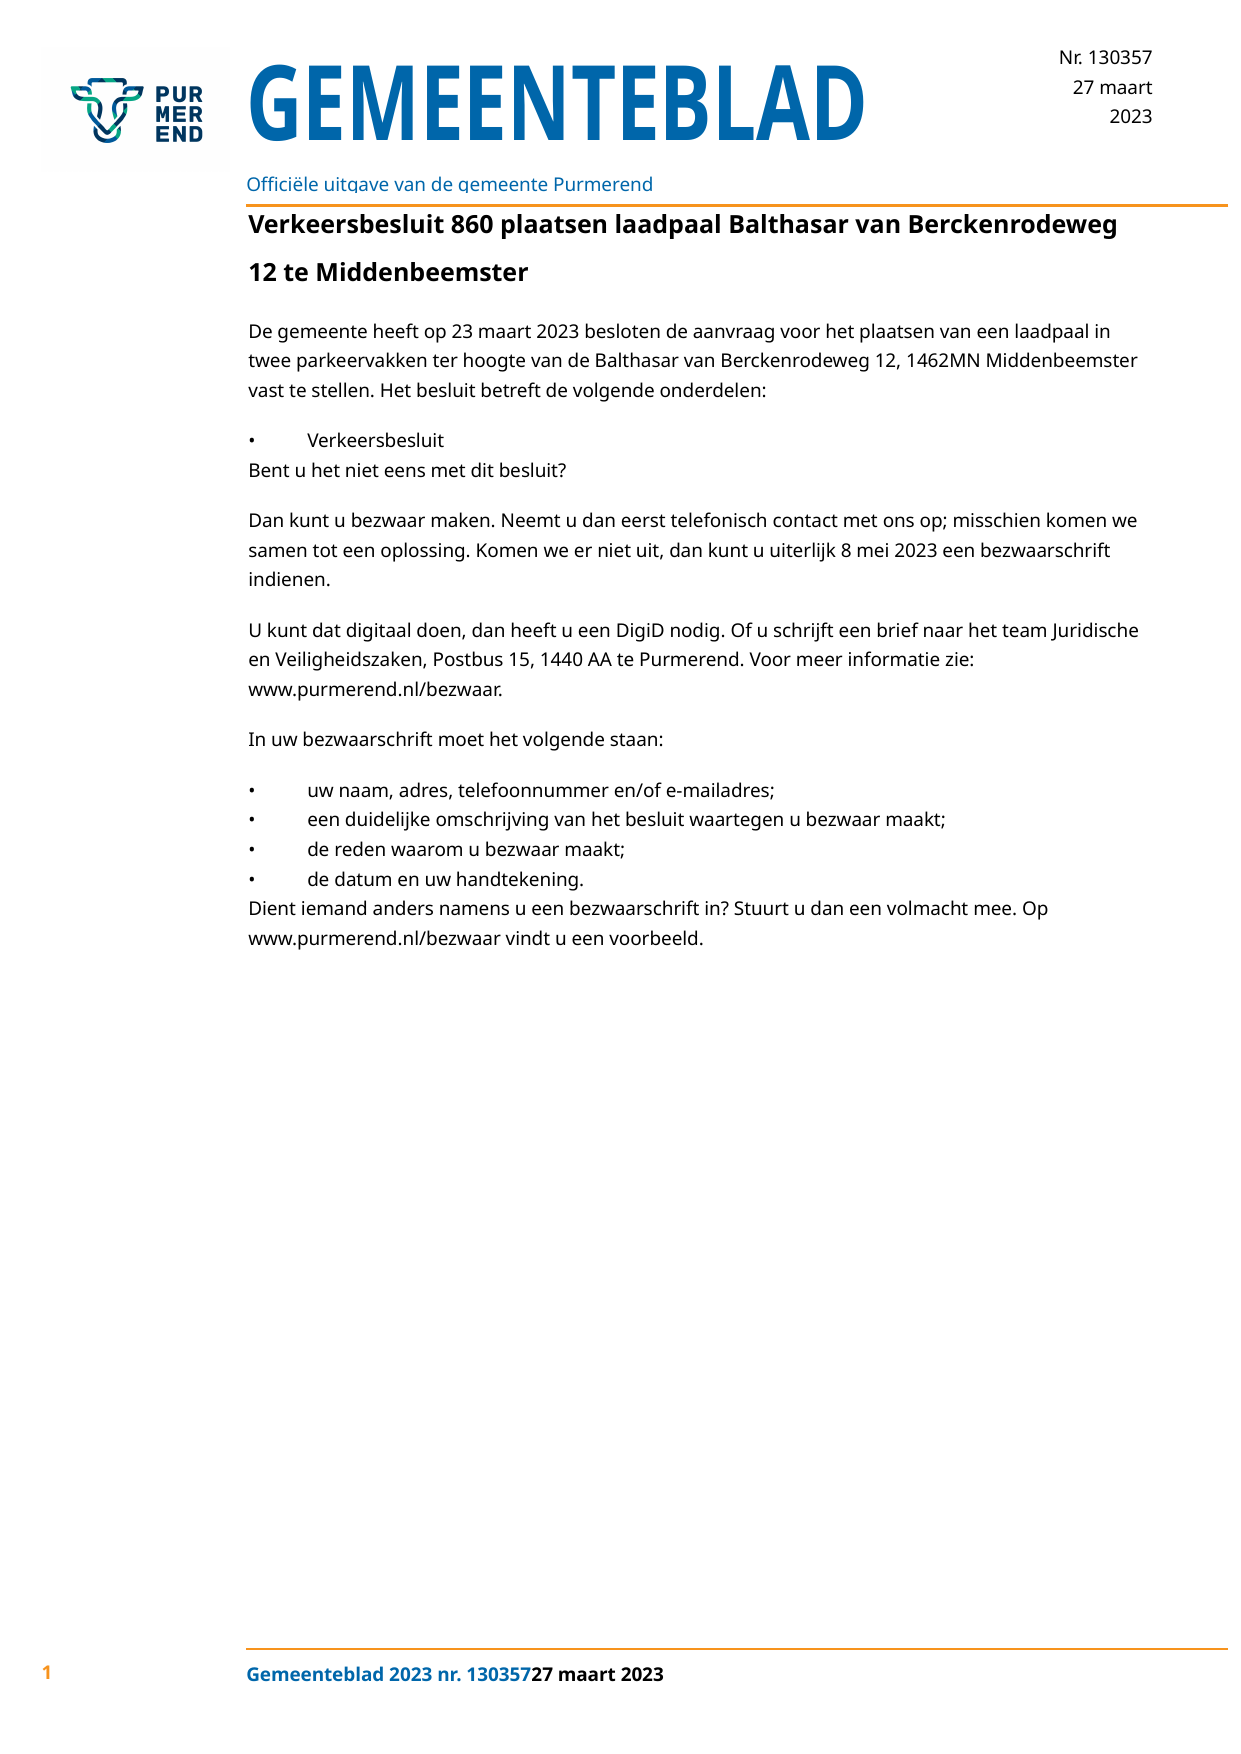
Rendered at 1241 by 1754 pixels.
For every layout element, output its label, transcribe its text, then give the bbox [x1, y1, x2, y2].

list de reden waarom u bezwaar maakt; [248, 836, 1152, 862]
text Verkeersbesluit 860 plaatsen laadpaal Balthasar van Berckenrodeweg 12 te Middenbeemster [248, 207, 1152, 288]
list uw naam, adres, telefoonnummer en/of e-mailadres; [248, 777, 1152, 803]
list Verkeersbesluit [248, 427, 1152, 453]
text Dan kunt u bezwaar maken. Neemt u dan eerst telefonisch contact met ons op; misschien komen we samen tot een oplossing. Komen we er niet uit, dan kunt u uiterlijk 8 mei 2023 een bezwaarschrift indienen. [248, 507, 1152, 592]
picture [41, 47, 231, 172]
text U kunt dat digitaal doen, dan heeft u een DigiD nodig. Of u schrijft een brief naar het team Juridische en Veiligheidszaken, Postbus 15, 1440 AA te Purmerend. Voor meer informatie zie: www.purmerend.nl/bezwaar. [248, 617, 1152, 702]
list de datum en uw handtekening. [248, 866, 1152, 892]
text In uw bezwaarschrift moet het volgende staan: [248, 727, 1152, 752]
list een duidelijke omschrijving van het besluit waartegen u bezwaar maakt; [248, 807, 1152, 832]
text Dient iemand anders namens u een bezwaarschrift in? Stuurt u dan een volmacht mee. Op www.purmerend.nl/bezwaar vindt u een voorbeeld. [248, 895, 1152, 951]
text De gemeente heeft op 23 maart 2023 besloten de aanvraag voor het plaatsen van een laadpaal in twee parkeervakken ter hoogte van de Balthasar van Berckenrodeweg 12, 1462MN Middenbeemster vast te stellen. Het besluit betreft de volgende onderdelen: [248, 318, 1152, 403]
text Bent u het niet eens met dit besluit? [248, 457, 1152, 483]
